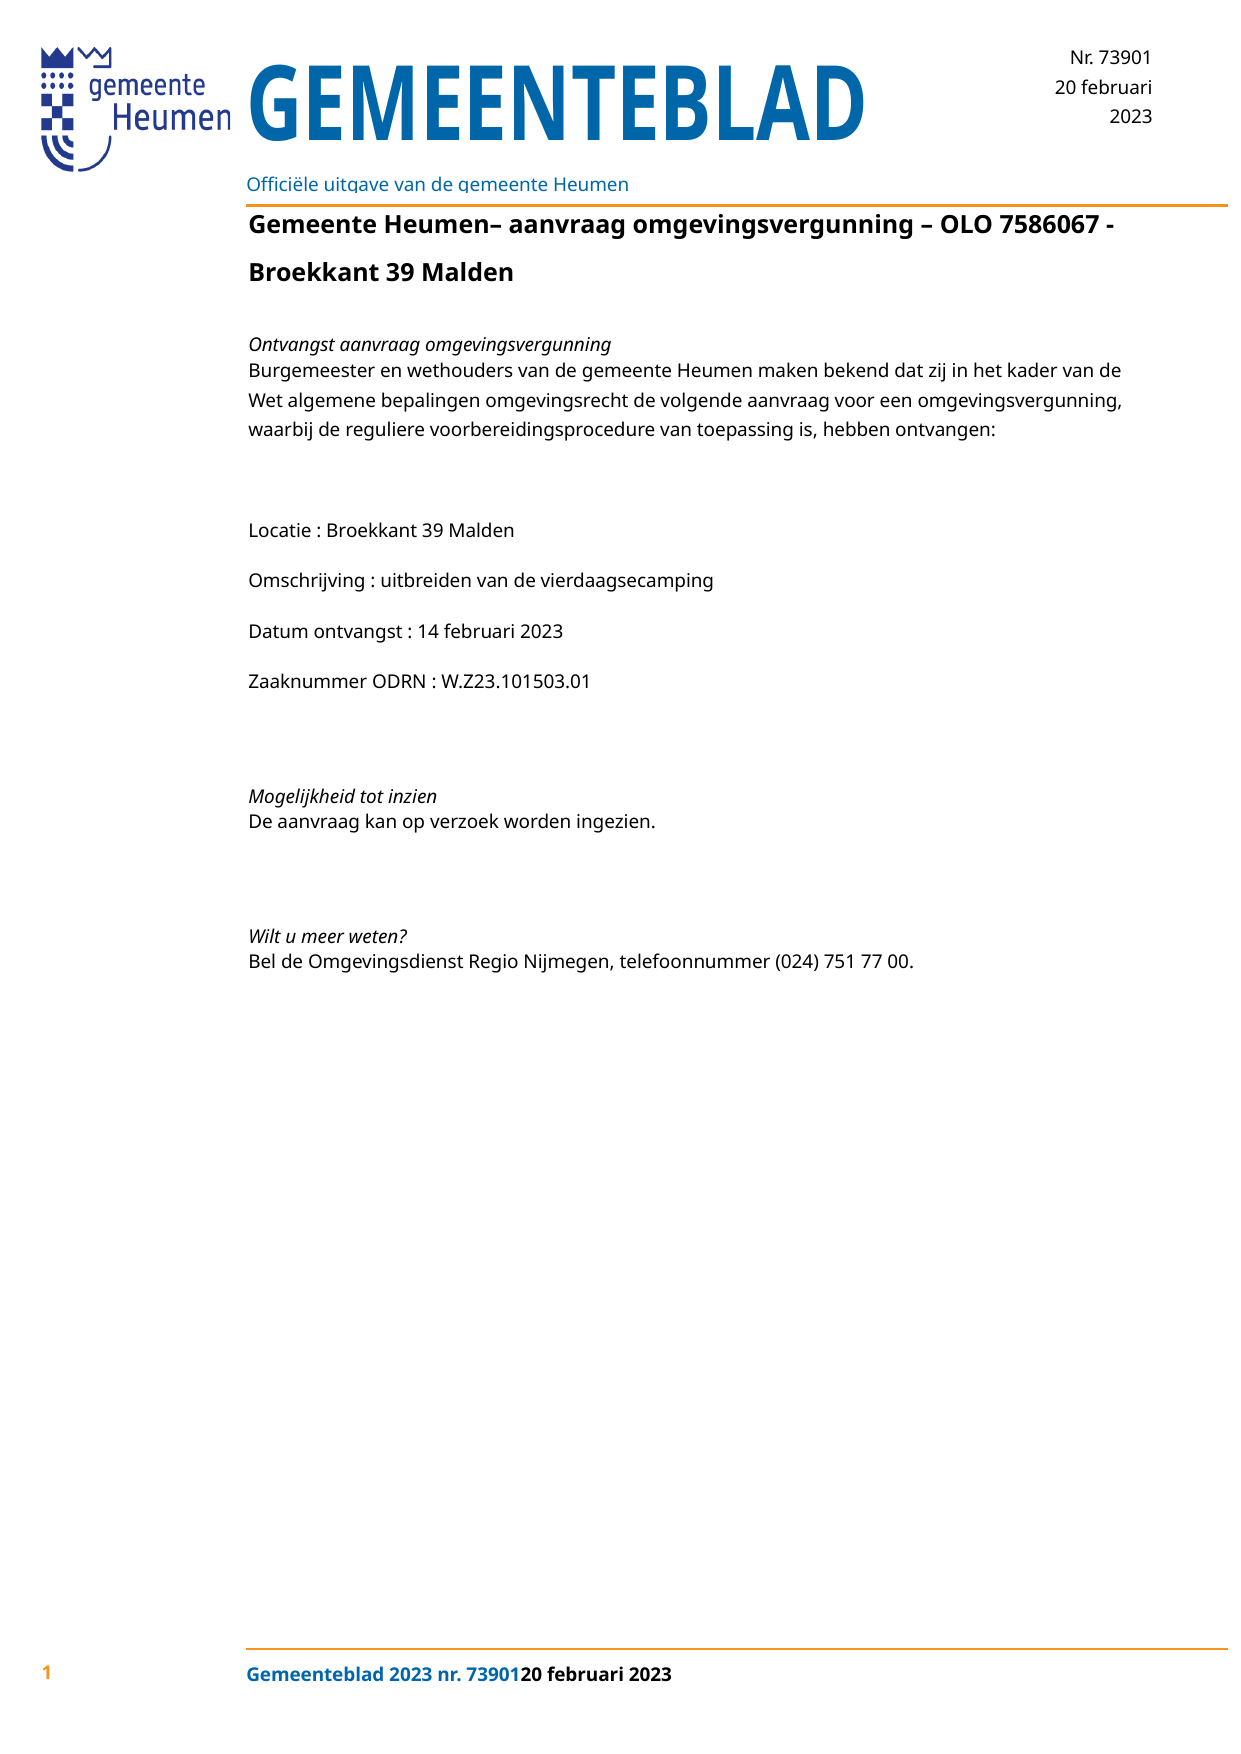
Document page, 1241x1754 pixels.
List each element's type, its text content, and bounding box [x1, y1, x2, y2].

text Bel de Omgevingsdienst Regio Nijmegen, telefoonnummer (024) 751 77 00. [248, 949, 1152, 974]
text Burgemeester en wethouders van de gemeente Heumen maken bekend dat zij in het kader van de Wet algemene bepalingen omgevingsrecht de volgende aanvraag voor een omgevingsvergunning, waarbij de reguliere voorbereidingsprocedure van toepassing is, hebben ontvangen: [248, 357, 1152, 442]
text Omschrijving : uitbreiden van de vierdaagsecamping [248, 568, 1152, 593]
text Wilt u meer weten? [248, 923, 1152, 949]
picture [41, 47, 231, 172]
text Zaaknummer ODRN : W.Z23.101503.01 [248, 668, 1152, 694]
text Datum ontvangst : 14 februari 2023 [248, 618, 1152, 644]
text Ontvangst aanvraag omgevingsvergunning [248, 331, 1152, 357]
text Mogelijkheid tot inzien [248, 783, 1152, 808]
text De aanvraag kan op verzoek worden ingezien. [248, 808, 1152, 834]
text Locatie : Broekkant 39 Malden [248, 517, 1152, 543]
text Gemeente Heumen– aanvraag omgevingsvergunning – OLO 7586067 - Broekkant 39 Malden [248, 207, 1152, 288]
